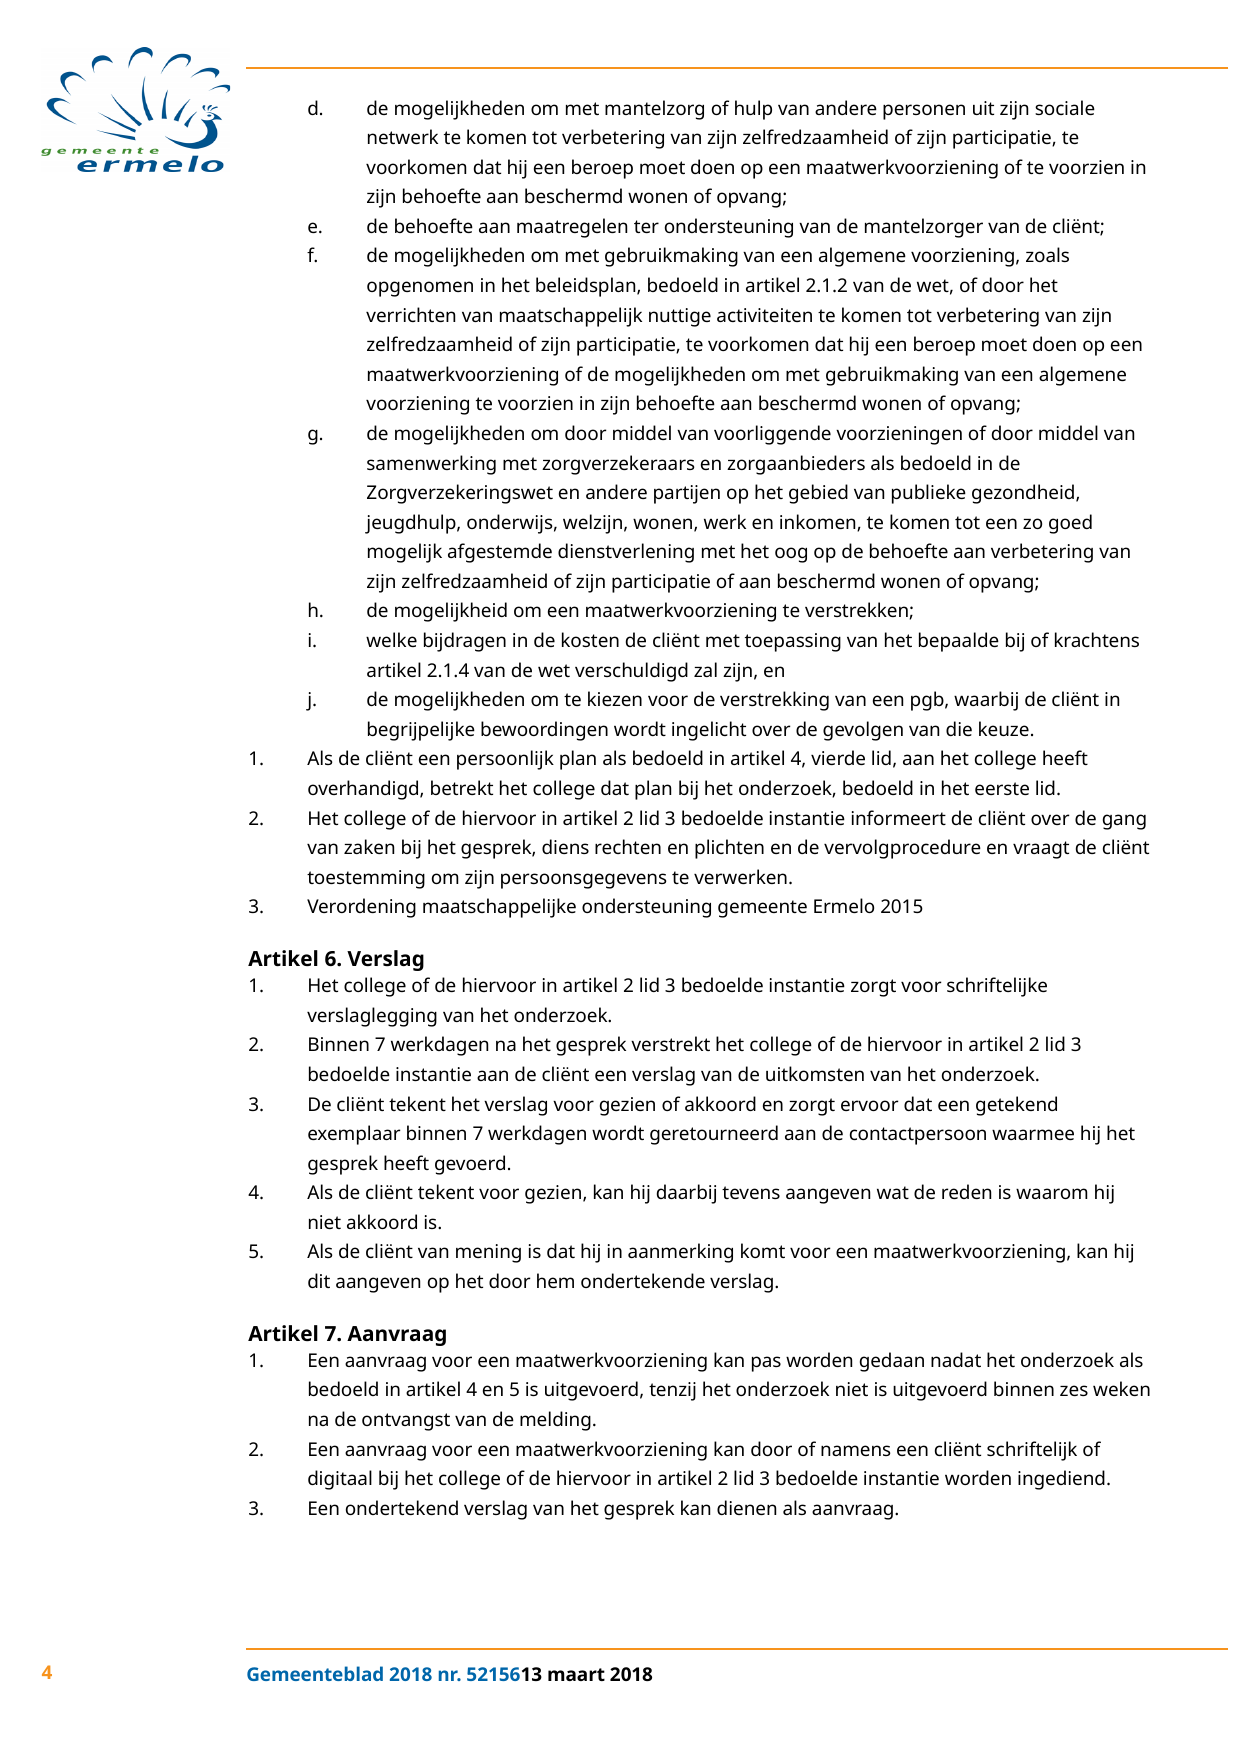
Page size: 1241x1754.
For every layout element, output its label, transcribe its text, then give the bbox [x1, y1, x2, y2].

list de mogelijkheid om een maatwerkvoorziening te verstrekken; [307, 598, 1152, 623]
list de mogelijkheden om met mantelzorg of hulp van andere personen uit zijn sociale netwerk te komen tot verbetering van zijn zelfredzaamheid of zijn participatie, te voorkomen dat hij een beroep moet doen op een maatwerkvoorziening of te voorzien in zijn behoefte aan beschermd wonen of opvang; [307, 95, 1152, 209]
list Binnen 7 werkdagen na het gesprek verstrekt het college of de hiervoor in artikel 2 lid 3 bedoelde instantie aan de cliënt een verslag van de uitkomsten van het onderzoek. [248, 1032, 1152, 1087]
list welke bijdragen in de kosten de cliënt met toepassing van het bepaalde bij of krachtens artikel 2.1.4 van de wet verschuldigd zal zijn, en [307, 627, 1152, 683]
list Als de cliënt tekent voor gezien, kan hij daarbij tevens aangeven wat de reden is waarom hij niet akkoord is. [248, 1179, 1152, 1235]
list Een aanvraag voor een maatwerkvoorziening kan door of namens een cliënt schriftelijk of digitaal bij het college of de hiervoor in artikel 2 lid 3 bedoelde instantie worden ingediend. [248, 1436, 1152, 1491]
list Een ondertekend verslag van het gesprek kan dienen als aanvraag. [248, 1495, 1152, 1521]
list de mogelijkheden om met gebruikmaking van een algemene voorziening, zoals opgenomen in het beleidsplan, bedoeld in artikel 2.1.2 van de wet, of door het verrichten van maatschappelijk nuttige activiteiten te komen tot verbetering van zijn zelfredzaamheid of zijn participatie, te voorkomen dat hij een beroep moet doen op een maatwerkvoorziening of de mogelijkheden om met gebruikmaking van een algemene voorziening te voorzien in zijn behoefte aan beschermd wonen of opvang; [307, 243, 1152, 416]
picture [41, 47, 231, 172]
text Artikel 6. Verslag [248, 944, 1152, 972]
list Als de cliënt een persoonlijk plan als bedoeld in artikel 4, vierde lid, aan het college heeft overhandigd, betrekt het college dat plan bij het onderzoek, bedoeld in het eerste lid. [248, 746, 1152, 801]
list Het college of de hiervoor in artikel 2 lid 3 bedoelde instantie zorgt voor schriftelijke verslaglegging van het onderzoek. [248, 972, 1152, 1028]
list de behoefte aan maatregelen ter ondersteuning van de mantelzorger van de cliënt; [307, 213, 1152, 239]
list de mogelijkheden om te kiezen voor de verstrekking van een pgb, waarbij de cliënt in begrijpelijke bewoordingen wordt ingelicht over de gevolgen van die keuze. [307, 686, 1152, 742]
list Verordening maatschappelijke ondersteuning gemeente Ermelo 2015 [248, 893, 1152, 919]
list Een aanvraag voor een maatwerkvoorziening kan pas worden gedaan nadat het onderzoek als bedoeld in artikel 4 en 5 is uitgevoerd, tenzij het onderzoek niet is uitgevoerd binnen zes weken na de ontvangst van de melding. [248, 1347, 1152, 1432]
list de mogelijkheden om door middel van voorliggende voorzieningen of door middel van samenwerking met zorgverzekeraars en zorgaanbieders als bedoeld in de Zorgverzekeringswet en andere partijen op het gebied van publieke gezondheid, jeugdhulp, onderwijs, welzijn, wonen, werk en inkomen, te komen tot een zo goed mogelijk afgestemde dienstverlening met het oog op de behoefte aan verbetering van zijn zelfredzaamheid of zijn participatie of aan beschermd wonen of opvang; [307, 420, 1152, 594]
list De cliënt tekent het verslag voor gezien of akkoord en zorgt ervoor dat een getekend exemplaar binnen 7 werkdagen wordt geretourneerd aan de contactpersoon waarmee hij het gesprek heeft gevoerd. [248, 1091, 1152, 1176]
list Als de cliënt van mening is dat hij in aanmerking komt voor een maatwerkvoorziening, kan hij dit aangeven op het door hem ondertekende verslag. [248, 1239, 1152, 1294]
list Het college of de hiervoor in artikel 2 lid 3 bedoelde instantie informeert de cliënt over de gang van zaken bij het gesprek, diens rechten en plichten en de vervolgprocedure en vraagt de cliënt toestemming om zijn persoonsgegevens te verwerken. [248, 805, 1152, 890]
text Artikel 7. Aanvraag [248, 1319, 1152, 1347]
